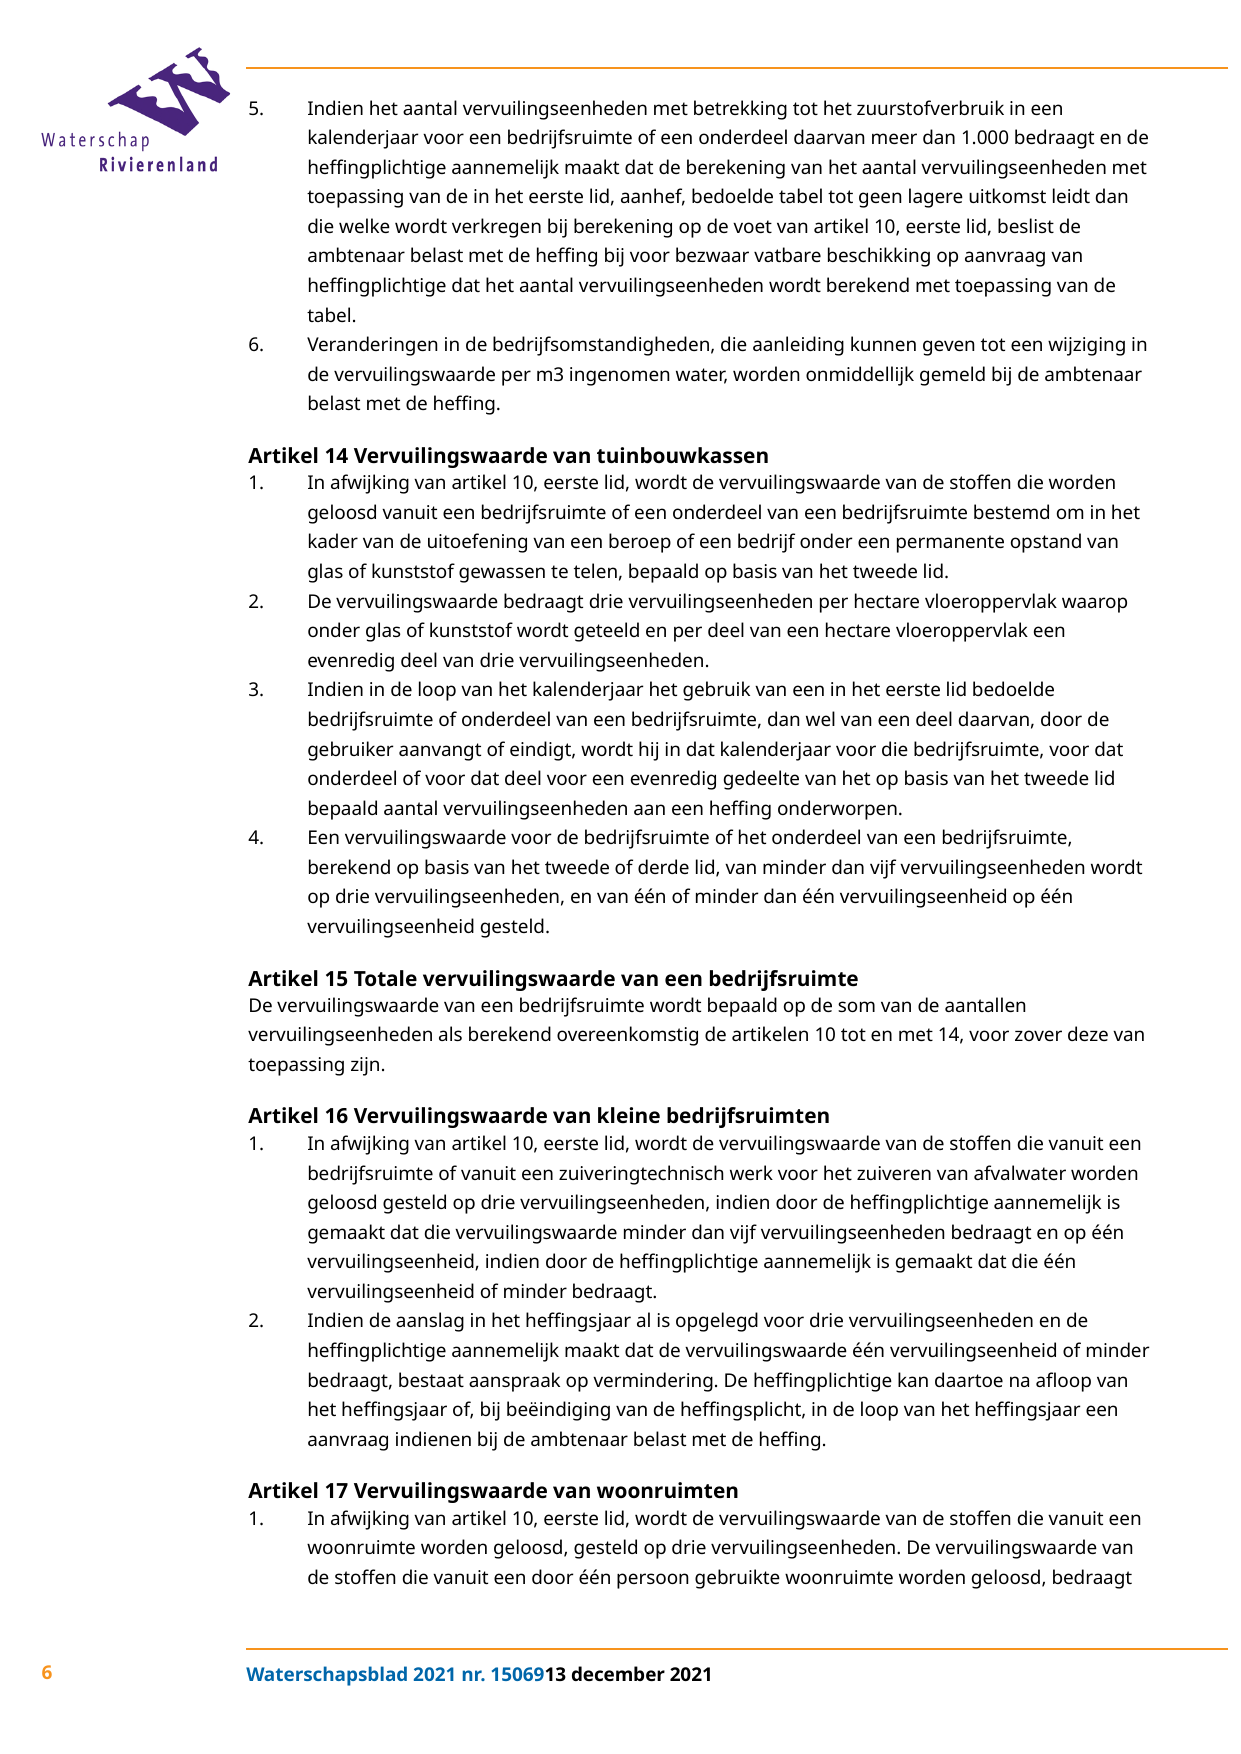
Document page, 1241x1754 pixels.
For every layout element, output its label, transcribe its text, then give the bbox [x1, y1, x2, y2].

list In afwijking van artikel 10, eerste lid, wordt de vervuilingswaarde van de stoffen die vanuit een woonruimte worden geloosd, gesteld op drie vervuilingseenheden. De vervuilingswaarde van de stoffen die vanuit een door één persoon gebruikte woonruimte worden geloosd, bedraagt [248, 1505, 1152, 1590]
list In afwijking van artikel 10, eerste lid, wordt de vervuilingswaarde van de stoffen die worden geloosd vanuit een bedrijfsruimte of een onderdeel van een bedrijfsruimte bestemd om in het kader van de uitoefening van een beroep of een bedrijf onder een permanente opstand van glas of kunststof gewassen te telen, bepaald op basis van het tweede lid. [248, 469, 1152, 584]
text Artikel 14 Vervuilingswaarde van tuinbouwkassen [248, 441, 1152, 469]
text Artikel 17 Vervuilingswaarde van woonruimten [248, 1476, 1152, 1505]
list Indien de aanslag in het heffingsjaar al is opgelegd voor drie vervuilingseenheden en de heffingplichtige aannemelijk maakt dat de vervuilingswaarde één vervuilingseenheid of minder bedraagt, bestaat aanspraak op vermindering. De heffingplichtige kan daartoe na afloop van het heffingsjaar of, bij beëindiging van de heffingsplicht, in de loop van het heffingsjaar een aanvraag indienen bij de ambtenaar belast met de heffing. [248, 1308, 1152, 1452]
list Veranderingen in de bedrijfsomstandigheden, die aanleiding kunnen geven tot een wijziging in de vervuilingswaarde per m3 ingenomen water, worden onmiddellijk gemeld bij de ambtenaar belast met de heffing. [248, 331, 1152, 416]
picture [41, 47, 231, 172]
list Een vervuilingswaarde voor de bedrijfsruimte of het onderdeel van een bedrijfsruimte, berekend op basis van het tweede of derde lid, van minder dan vijf vervuilingseenheden wordt op drie vervuilingseenheden, en van één of minder dan één vervuilingseenheid op één vervuilingseenheid gesteld. [248, 824, 1152, 939]
list Indien het aantal vervuilingseenheden met betrekking tot het zuurstofverbruik in een kalenderjaar voor een bedrijfsruimte of een onderdeel daarvan meer dan 1.000 bedraagt en de heffingplichtige aannemelijk maakt dat de berekening van het aantal vervuilingseenheden met toepassing van de in het eerste lid, aanhef, bedoelde tabel tot geen lagere uitkomst leidt dan die welke wordt verkregen bij berekening op de voet van artikel 10, eerste lid, beslist de ambtenaar belast met de heffing bij voor bezwaar vatbare beschikking op aanvraag van heffingplichtige dat het aantal vervuilingseenheden wordt berekend met toepassing van de tabel. [248, 95, 1152, 328]
list In afwijking van artikel 10, eerste lid, wordt de vervuilingswaarde van de stoffen die vanuit een bedrijfsruimte of vanuit een zuiveringtechnisch werk voor het zuiveren van afvalwater worden geloosd gesteld op drie vervuilingseenheden, indien door de heffingplichtige aannemelijk is gemaakt dat die vervuilingswaarde minder dan vijf vervuilingseenheden bedraagt en op één vervuilingseenheid, indien door de heffingplichtige aannemelijk is gemaakt dat die één vervuilingseenheid of minder bedraagt. [248, 1130, 1152, 1304]
list Indien in de loop van het kalenderjaar het gebruik van een in het eerste lid bedoelde bedrijfsruimte of onderdeel van een bedrijfsruimte, dan wel van een deel daarvan, door de gebruiker aanvangt of eindigt, wordt hij in dat kalenderjaar voor die bedrijfsruimte, voor dat onderdeel of voor dat deel voor een evenredig gedeelte van het op basis van het tweede lid bepaald aantal vervuilingseenheden aan een heffing onderworpen. [248, 677, 1152, 821]
list De vervuilingswaarde bedraagt drie vervuilingseenheden per hectare vloeroppervlak waarop onder glas of kunststof wordt geteeld en per deel van een hectare vloeroppervlak een evenredig deel van drie vervuilingseenheden. [248, 588, 1152, 673]
text De vervuilingswaarde van een bedrijfsruimte wordt bepaald op de som van de aantallen vervuilingseenheden als berekend overeenkomstig de artikelen 10 tot en met 14, voor zover deze van toepassing zijn. [248, 992, 1152, 1077]
text Artikel 15 Totale vervuilingswaarde van een bedrijfsruimte [248, 964, 1152, 992]
text Artikel 16 Vervuilingswaarde van kleine bedrijfsruimten [248, 1102, 1152, 1130]
